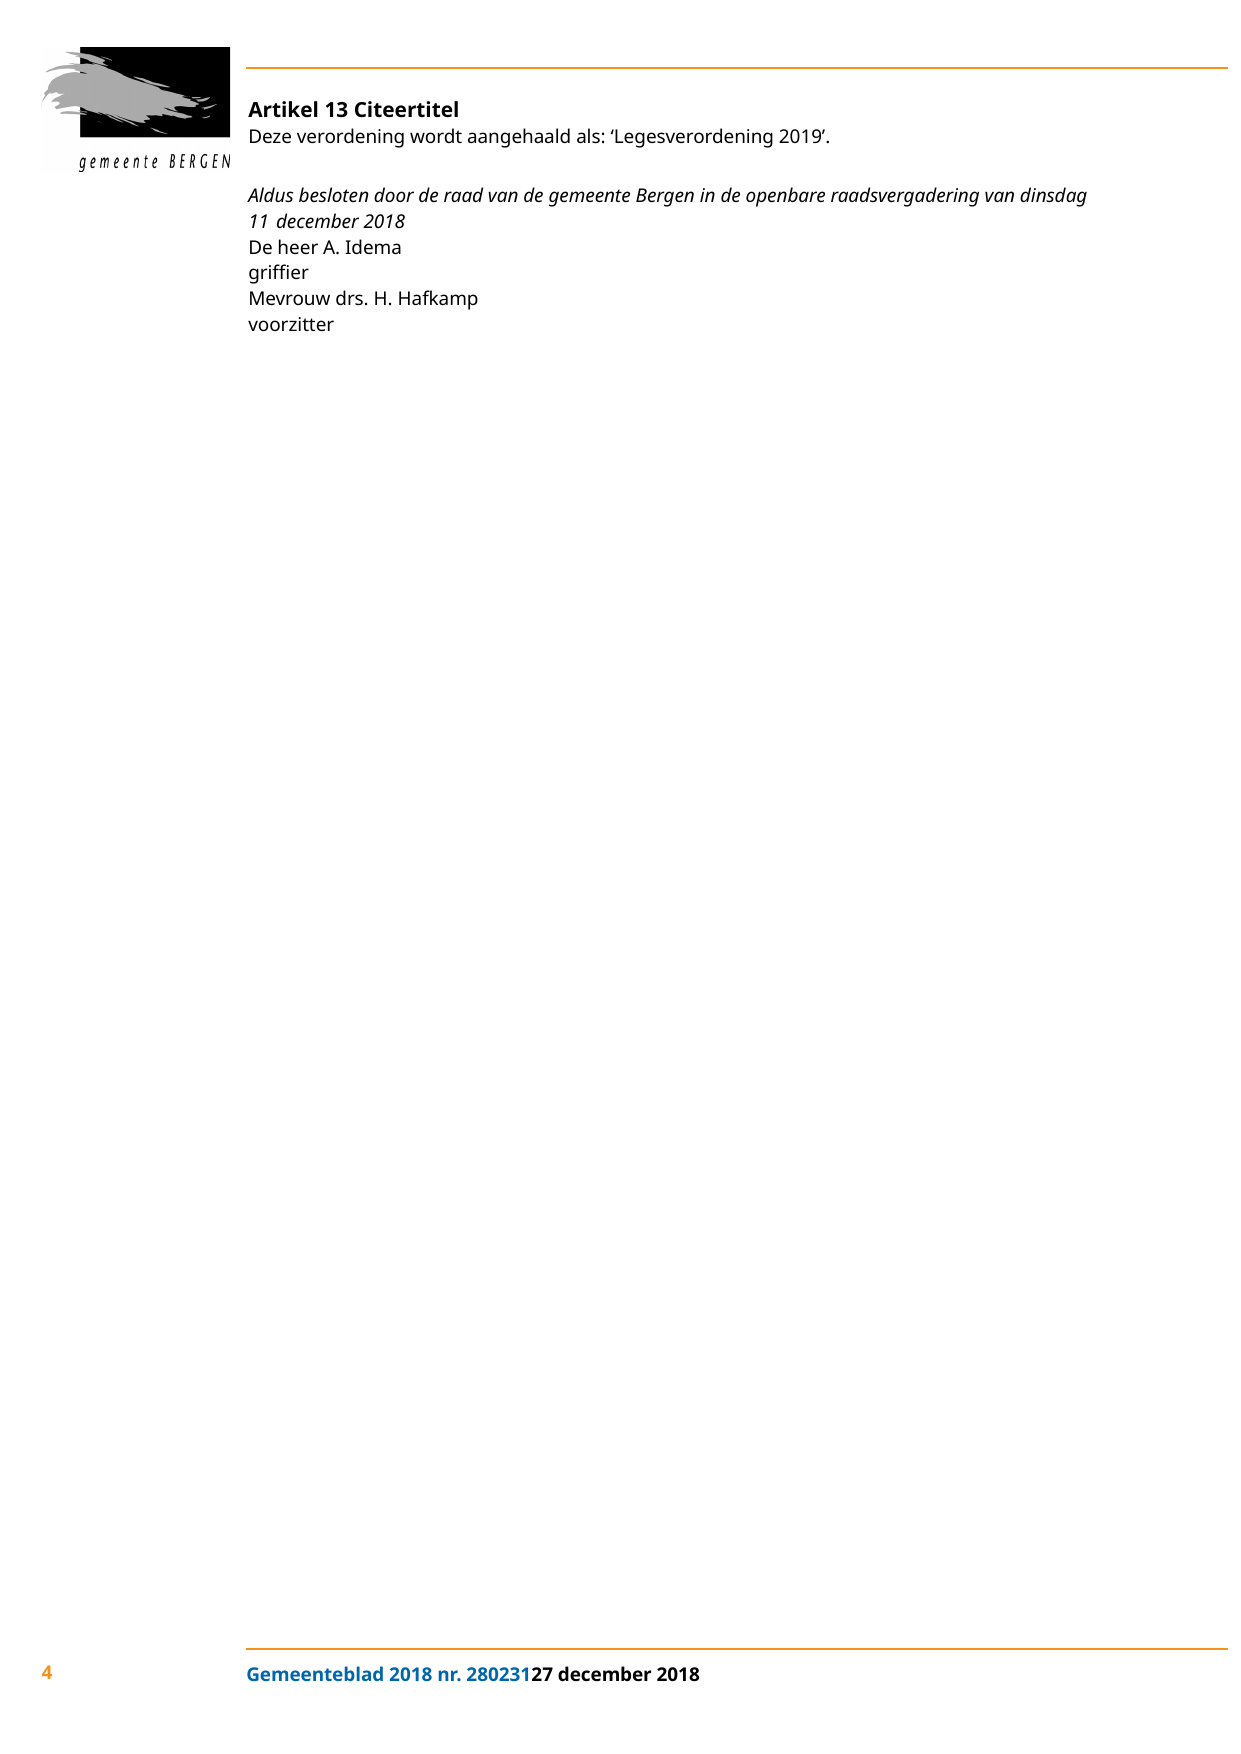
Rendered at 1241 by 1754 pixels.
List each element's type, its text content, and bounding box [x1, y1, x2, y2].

text Deze verordening wordt aangehaald als: ‘Legesverordening 2019’. [248, 123, 1152, 149]
text Artikel 13 Citeertitel [248, 95, 1152, 123]
text voorzitter [248, 311, 1152, 337]
text De heer A. Idema [248, 234, 1152, 259]
text griffier [248, 259, 1152, 285]
text Mevrouw drs. H. Hafkamp [248, 285, 1152, 311]
picture [41, 47, 231, 172]
text Aldus besloten door de raad van de gemeente Bergen in de openbare raadsvergadering van dinsdag 11 december 2018 [248, 182, 1152, 234]
